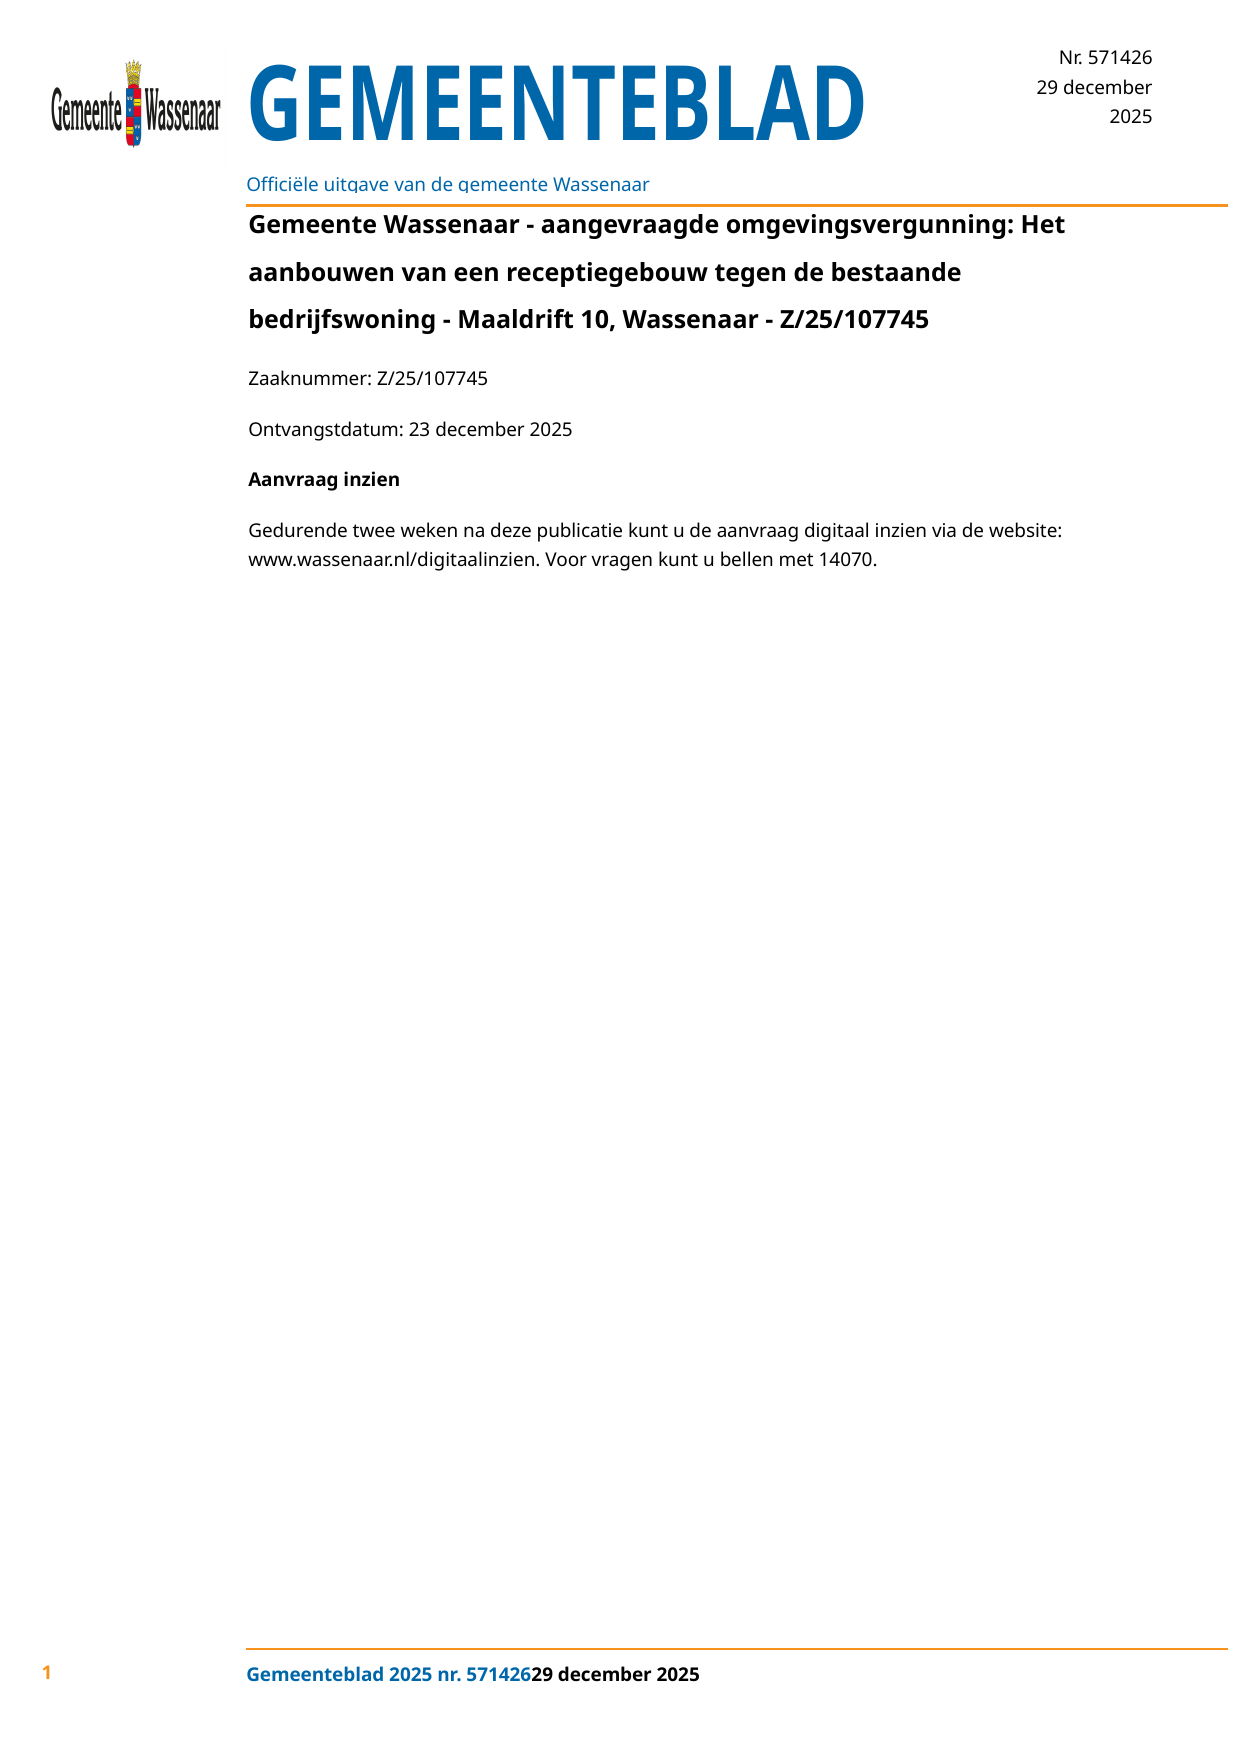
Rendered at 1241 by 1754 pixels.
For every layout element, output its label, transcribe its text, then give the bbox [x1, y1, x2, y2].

text Gedurende twee weken na deze publicatie kunt u de aanvraag digitaal inzien via de website: www.wassenaar.nl/digitaalinzien. Voor vragen kunt u bellen met 14070. [248, 517, 1152, 572]
text Zaaknummer: Z/25/107745 [248, 366, 1152, 391]
text Ontvangstdatum: 23 december 2025 [248, 416, 1152, 442]
picture [41, 47, 231, 172]
text Gemeente Wassenaar - aangevraagde omgevingsvergunning: Het aanbouwen van een receptiegebouw tegen de bestaande bedrijfswoning - Maaldrift 10, Wassenaar - Z/25/107745 [248, 207, 1152, 336]
text Aanvraag inzien [248, 466, 1152, 492]
